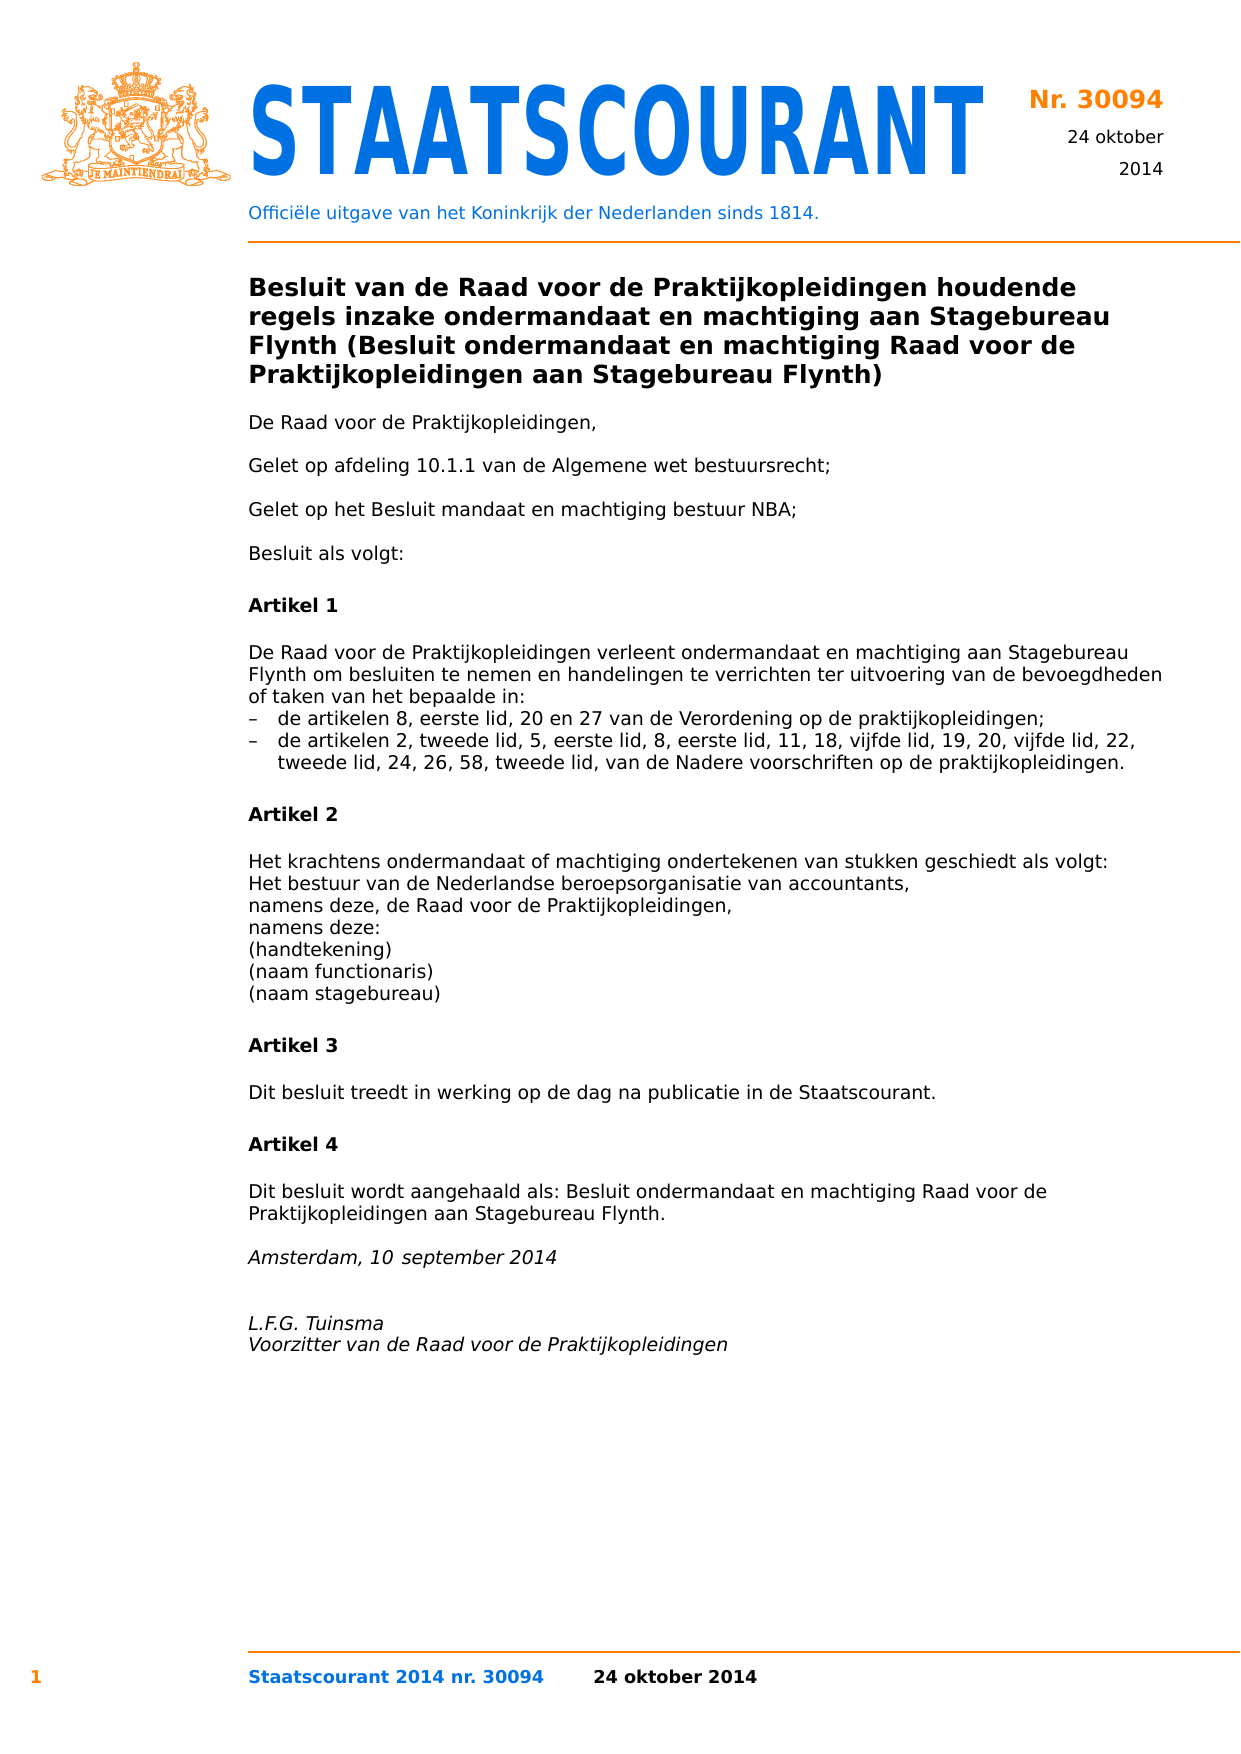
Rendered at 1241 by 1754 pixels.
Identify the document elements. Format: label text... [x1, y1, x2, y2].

subtitle Artikel 2 [248, 804, 1163, 826]
text De Raad voor de Praktijkopleidingen verleent ondermandaat en machtiging aan Stagebureau Flynth om besluiten te nemen en handelingen te verrichten ter uitvoering van de bevoegdheden of taken van het bepaalde in: [248, 642, 1163, 708]
text Amsterdam, 10 september 2014 [248, 1247, 1163, 1268]
text De Raad voor de Praktijkopleidingen, [248, 412, 1163, 433]
table_header Nr. 30094 [998, 62, 1240, 121]
table_header [25, 62, 248, 241]
subtitle Artikel 1 [248, 595, 1163, 617]
text (handtekening) [248, 939, 1163, 961]
subtitle Artikel 4 [248, 1134, 1163, 1156]
text (naam stagebureau) [248, 983, 1163, 1005]
text (naam functionaris) [248, 961, 1163, 983]
text namens deze: [248, 917, 1163, 939]
table_cell 2014 [998, 153, 1240, 203]
text Het krachtens ondermandaat of machtiging ondertekenen van stukken geschiedt als volgt: [248, 851, 1163, 873]
picture [41, 62, 231, 186]
subtitle Besluit van de Raad voor de Praktijkopleidingen houdende regels inzake ondermandaat en machtiging aan Stagebureau Flynth (Besluit ondermandaat en machtiging Raad voor de Praktijkopleidingen aan Stagebureau Flynth) [248, 273, 1163, 390]
subtitle Artikel 3 [248, 1035, 1163, 1057]
text Het bestuur van de Nederlandse beroepsorganisatie van accountants, [248, 873, 1163, 895]
text Dit besluit wordt aangehaald als: Besluit ondermandaat en machtiging Raad voor de Praktijkopleidingen aan Stagebureau Flynth. [248, 1181, 1163, 1225]
table_cell 24 oktober [998, 121, 1240, 153]
text Gelet op afdeling 10.1.1 van de Algemene wet bestuursrecht; [248, 455, 1163, 477]
text Dit besluit treedt in werking op de dag na publicatie in de Staatscourant. [248, 1082, 1163, 1104]
text Besluit als volgt: [248, 543, 1163, 565]
text namens deze, de Raad voor de Praktijkopleidingen, [248, 895, 1163, 917]
text – de artikelen 2, tweede lid, 5, eerste lid, 8, eerste lid, 11, 18, vijfde lid, 19, 20, vijfde lid, 22, tweede lid, 24, 26, 58, tweede lid, van de Nadere voorschriften op de praktijkopleidingen. [248, 730, 1163, 774]
table_cell Officiële uitgave van het Koninkrijk der Nederlanden sinds 1814. [248, 203, 1240, 241]
table_header STAATSCOURANT [248, 62, 998, 203]
text L.F.G. Tuinsma Voorzitter van de Raad voor de Praktijkopleidingen [248, 1290, 1163, 1356]
text – de artikelen 8, eerste lid, 20 en 27 van de Verordening op de praktijkopleidingen; [248, 708, 1163, 730]
text Gelet op het Besluit mandaat en machtiging bestuur NBA; [248, 499, 1163, 521]
